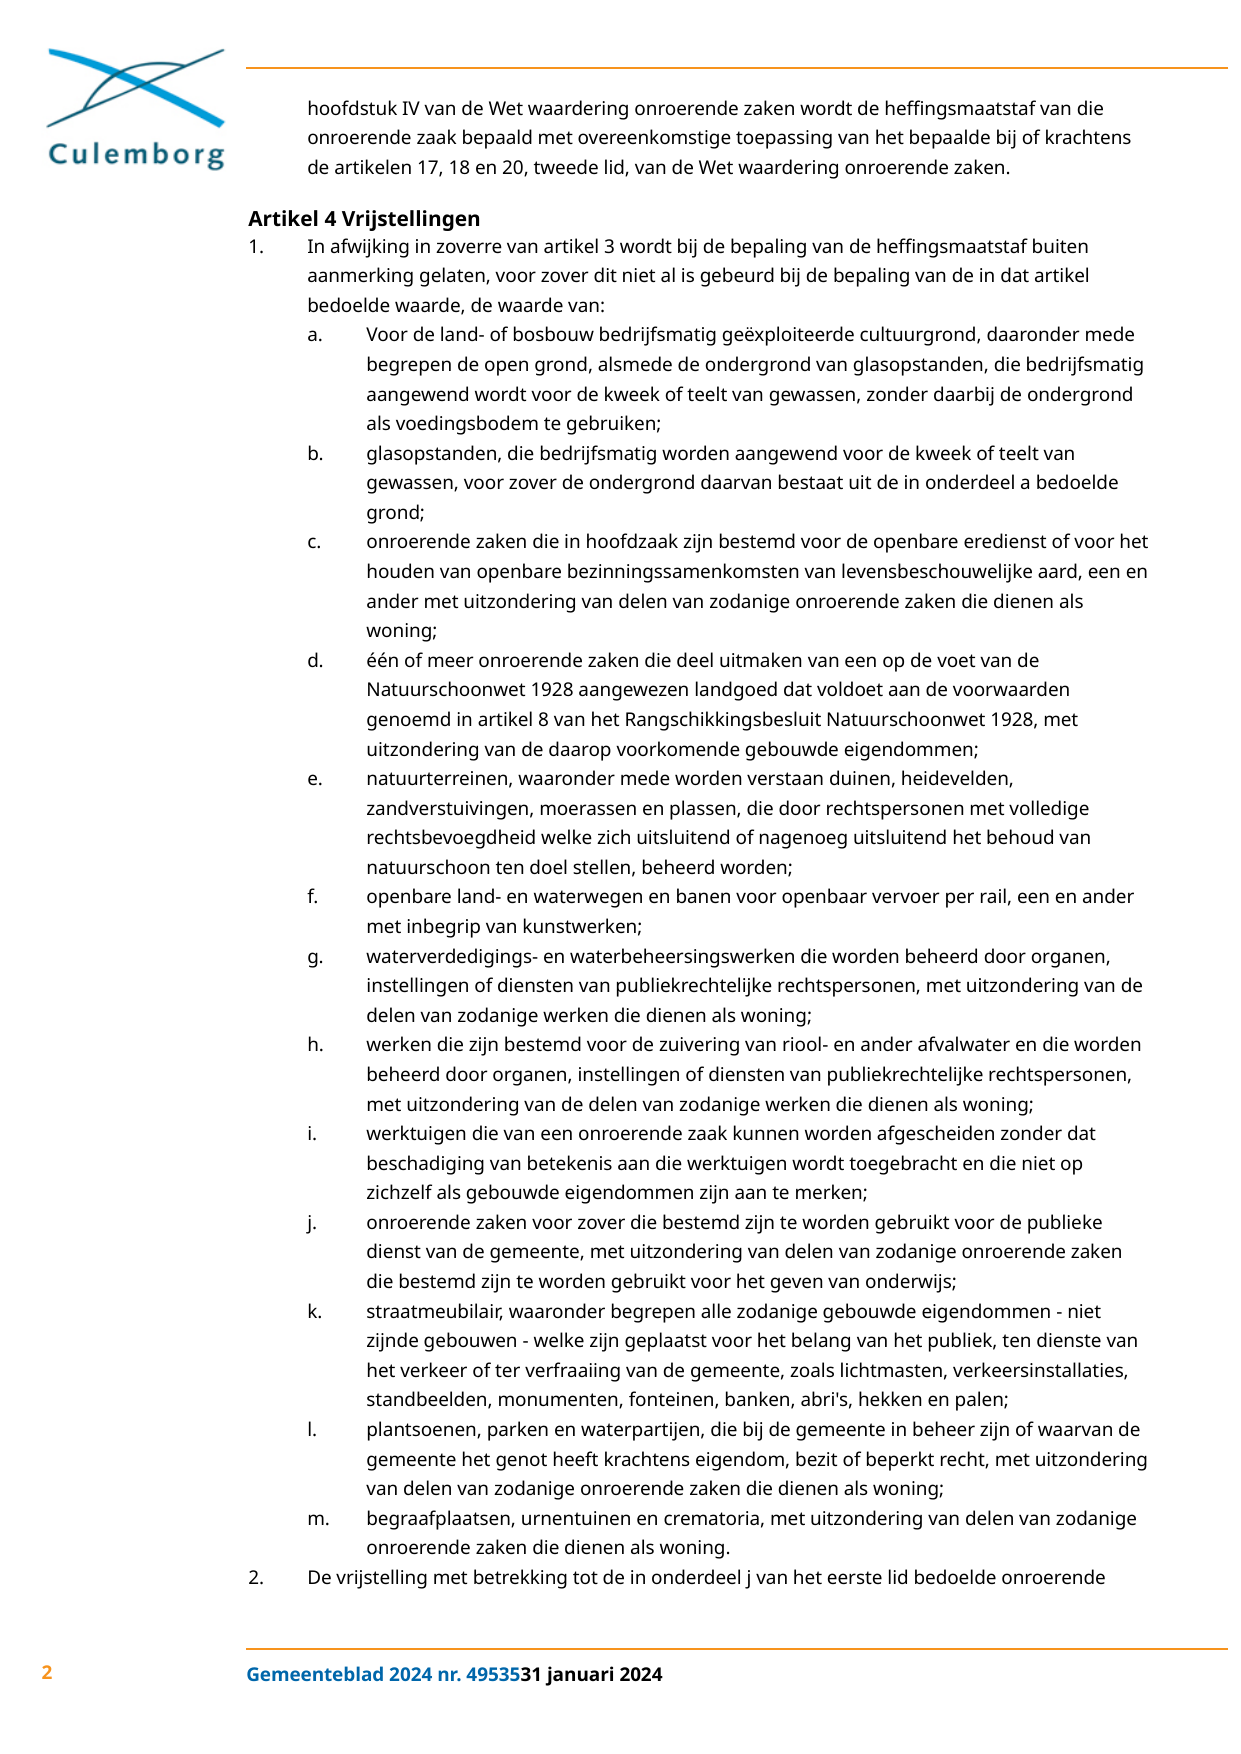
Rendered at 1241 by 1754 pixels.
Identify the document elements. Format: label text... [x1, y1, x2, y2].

list De vrijstelling met betrekking tot de in onderdeel j van het eerste lid bedoelde onroerende [248, 1564, 1152, 1590]
list straatmeubilair, waaronder begrepen alle zodanige gebouwde eigendommen - niet zijnde gebouwen - welke zijn geplaatst voor het belang van het publiek, ten dienste van het verkeer of ter verfraaiing van de gemeente, zoals lichtmasten, verkeersinstallaties, standbeelden, monumenten, fonteinen, banken, abri's, hekken en palen; [307, 1298, 1152, 1412]
list openbare land- en waterwegen en banen voor openbaar vervoer per rail, een en ander met inbegrip van kunstwerken; [307, 884, 1152, 939]
list plantsoenen, parken en waterpartijen, die bij de gemeente in beheer zijn of waarvan de gemeente het genot heeft krachtens eigendom, bezit of beperkt recht, met uitzondering van delen van zodanige onroerende zaken die dienen als woning; [307, 1416, 1152, 1501]
list onroerende zaken die in hoofdzaak zijn bestemd voor de openbare eredienst of voor het houden van openbare bezinningssamenkomsten van levensbeschouwelijke aard, een en ander met uitzondering van delen van zodanige onroerende zaken die dienen als woning; [307, 529, 1152, 643]
list In afwijking in zoverre van artikel 3 wordt bij de bepaling van de heffingsmaatstaf buiten aanmerking gelaten, voor zover dit niet al is gebeurd bij de bepaling van de in dat artikel bedoelde waarde, de waarde van: [248, 233, 1152, 318]
list hoofdstuk IV van de Wet waardering onroerende zaken wordt de heffingsmaatstaf van die onroerende zaak bepaald met overeenkomstige toepassing van het bepaalde bij of krachtens de artikelen 17, 18 en 20, tweede lid, van de Wet waardering onroerende zaken. [248, 95, 1152, 180]
list waterverdedigings- en waterbeheersingswerken die worden beheerd door organen, instellingen of diensten van publiekrechtelijke rechtspersonen, met uitzondering van de delen van zodanige werken die dienen als woning; [307, 943, 1152, 1028]
list Voor de land- of bosbouw bedrijfsmatig geëxploiteerde cultuurgrond, daaronder mede begrepen de open grond, alsmede de ondergrond van glasopstanden, die bedrijfsmatig aangewend wordt voor de kweek of teelt van gewassen, zonder daarbij de ondergrond als voedingsbodem te gebruiken; [307, 322, 1152, 436]
list werken die zijn bestemd voor de zuivering van riool- en ander afvalwater en die worden beheerd door organen, instellingen of diensten van publiekrechtelijke rechtspersonen, met uitzondering van de delen van zodanige werken die dienen als woning; [307, 1032, 1152, 1116]
list begraafplaatsen, urnentuinen en crematoria, met uitzondering van delen van zodanige onroerende zaken die dienen als woning. [307, 1505, 1152, 1560]
list glasopstanden, die bedrijfsmatig worden aangewend voor de kweek of teelt van gewassen, voor zover de ondergrond daarvan bestaat uit de in onderdeel a bedoelde grond; [307, 440, 1152, 525]
picture [41, 47, 231, 172]
list natuurterreinen, waaronder mede worden verstaan duinen, heidevelden, zandverstuivingen, moerassen en plassen, die door rechtspersonen met volledige rechtsbevoegdheid welke zich uitsluitend of nagenoeg uitsluitend het behoud van natuurschoon ten doel stellen, beheerd worden; [307, 765, 1152, 880]
list werktuigen die van een onroerende zaak kunnen worden afgescheiden zonder dat beschadiging van betekenis aan die werktuigen wordt toegebracht en die niet op zichzelf als gebouwde eigendommen zijn aan te merken; [307, 1120, 1152, 1205]
list onroerende zaken voor zover die bestemd zijn te worden gebruikt voor de publieke dienst van de gemeente, met uitzondering van delen van zodanige onroerende zaken die bestemd zijn te worden gebruikt voor het geven van onderwijs; [307, 1209, 1152, 1294]
list één of meer onroerende zaken die deel uitmaken van een op de voet van de Natuurschoonwet 1928 aangewezen landgoed dat voldoet aan de voorwaarden genoemd in artikel 8 van het Rangschikkingsbesluit Natuurschoonwet 1928, met uitzondering van de daarop voorkomende gebouwde eigendommen; [307, 647, 1152, 761]
text Artikel 4 Vrijstellingen [248, 204, 1152, 233]
